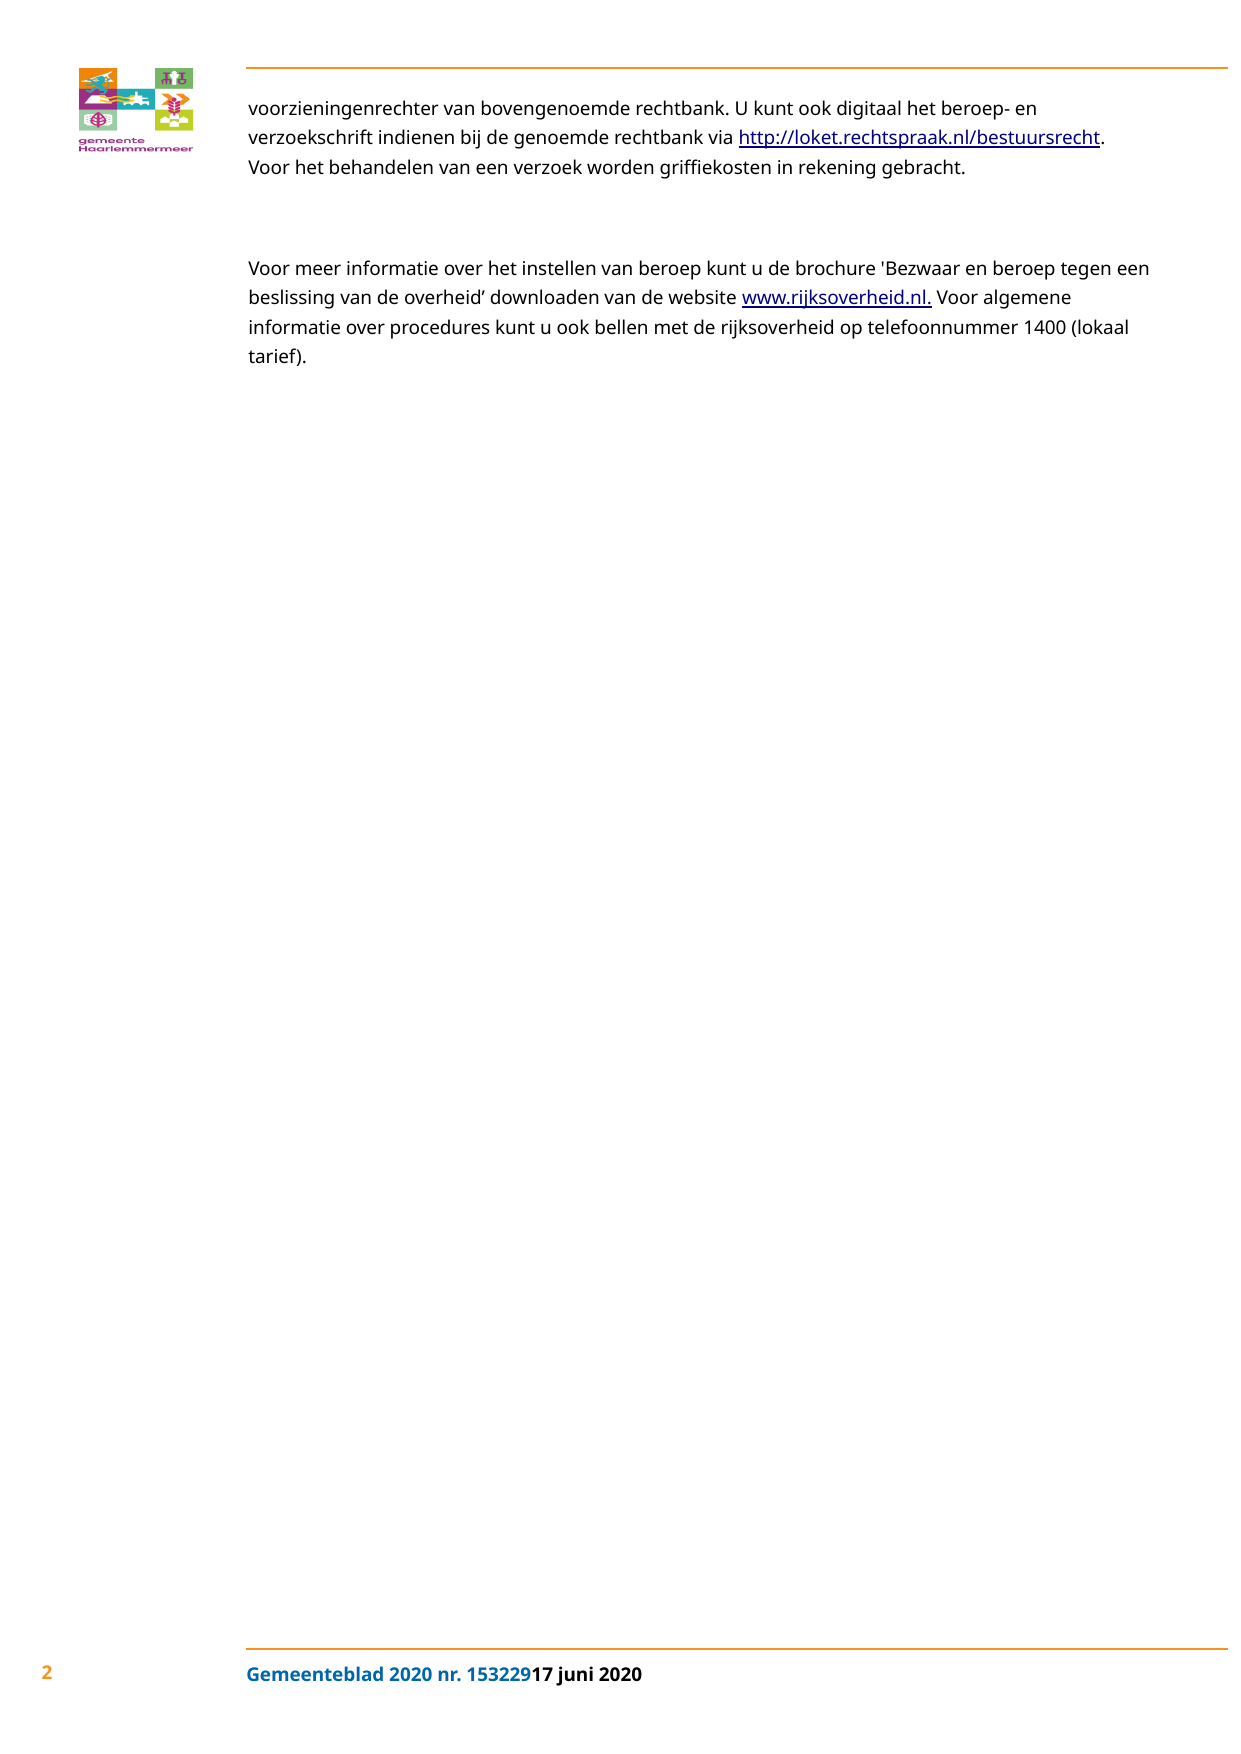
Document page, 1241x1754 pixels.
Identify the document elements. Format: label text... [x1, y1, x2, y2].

picture [41, 47, 231, 172]
text voorzieningenrechter van bovengenoemde rechtbank. U kunt ook digitaal het beroep- en verzoekschrift indienen bij de genoemde rechtbank via http://loket.rechtspraak.nl/bestuursrecht. Voor het behandelen van een verzoek worden griffiekosten in rekening gebracht. [248, 95, 1152, 180]
text Voor meer informatie over het instellen van beroep kunt u de brochure 'Bezwaar en beroep tegen een beslissing van de overheid’ downloaden van de website www.rijksoverheid.nl. Voor algemene informatie over procedures kunt u ook bellen met de rijksoverheid op telefoonnummer 1400 (lokaal tarief). [248, 255, 1152, 369]
